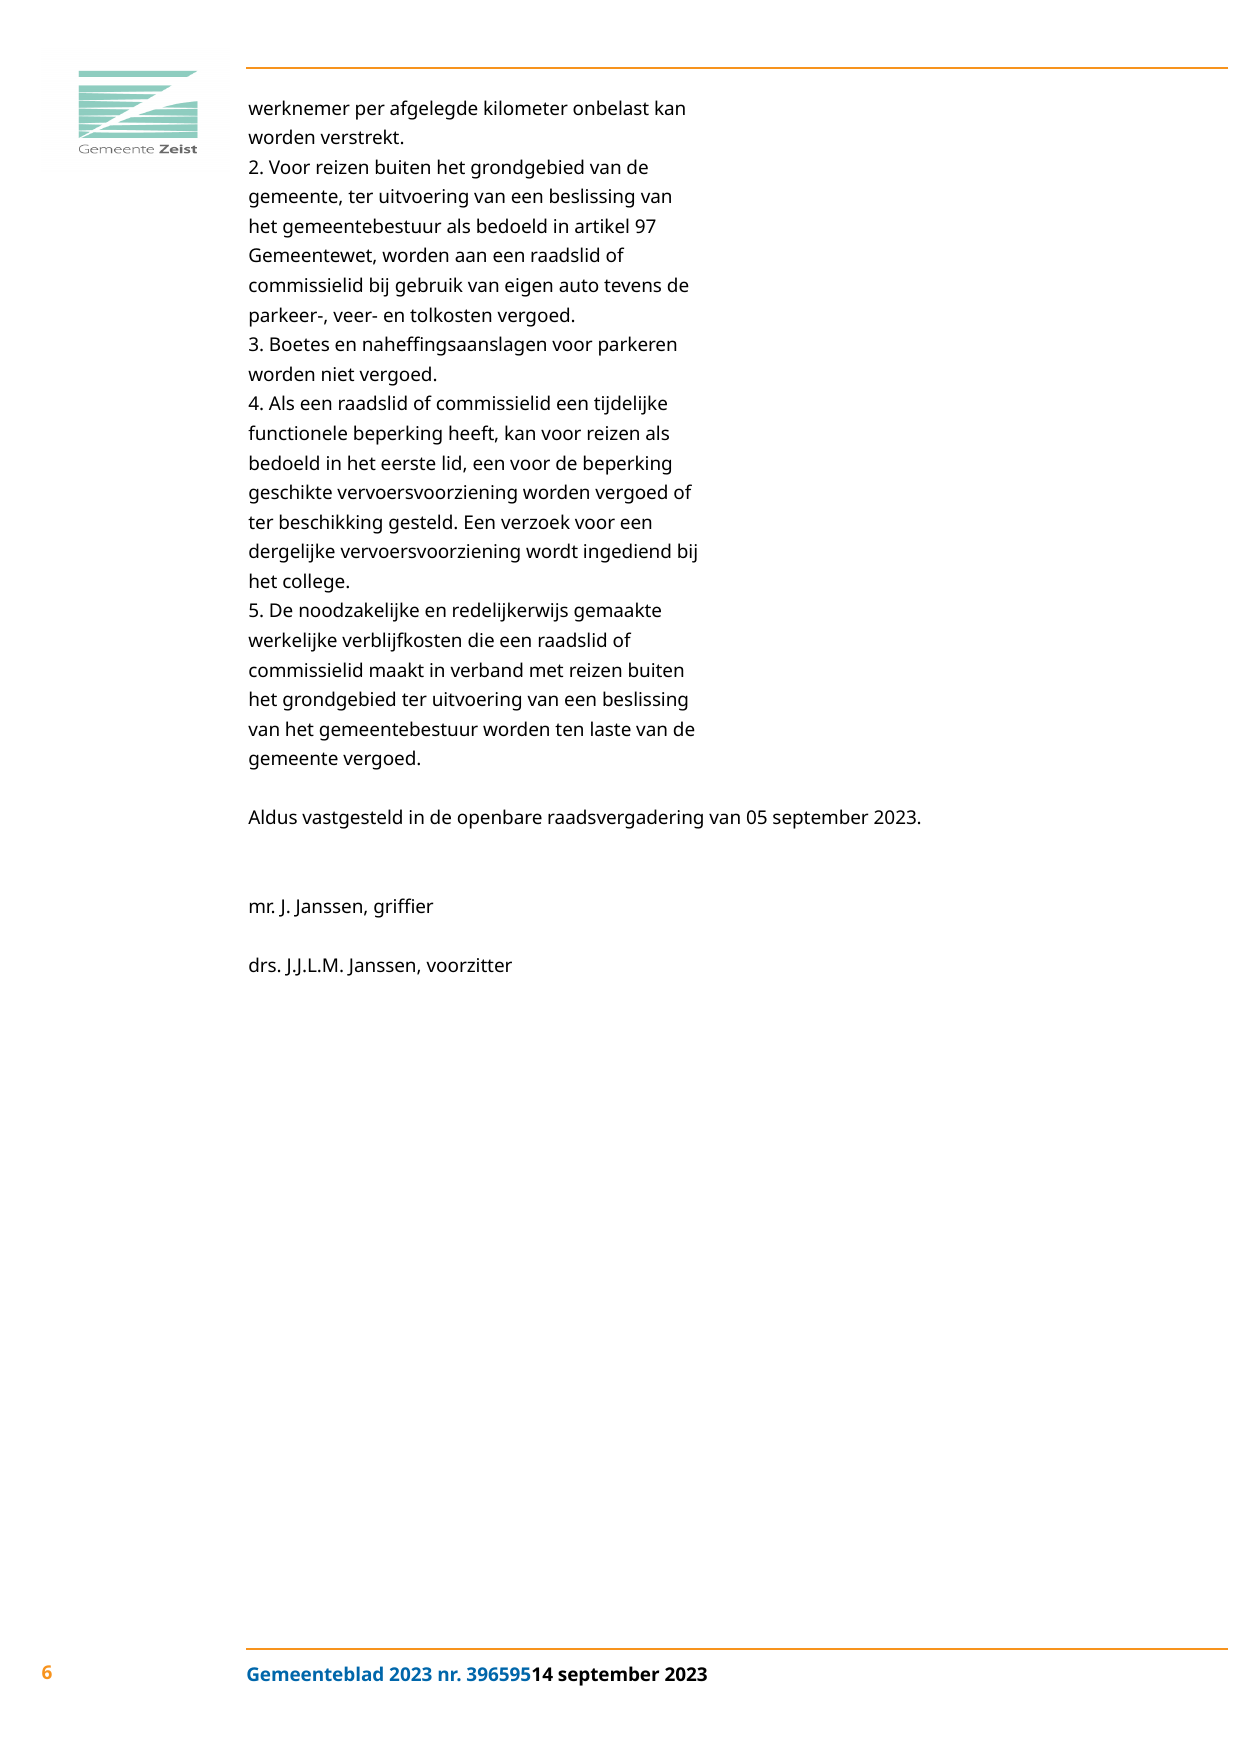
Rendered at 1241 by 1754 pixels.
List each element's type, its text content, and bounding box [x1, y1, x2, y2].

table_cell werknemer per afgelegde kilometer onbelast kan worden verstrekt. 2. Voor reizen buiten het grondgebied van de gemeente, ter uitvoering van een beslissing van het gemeentebestuur als bedoeld in artikel 97 Gemeentewet, worden aan een raadslid of commissielid bij gebruik van eigen auto tevens de parkeer-, veer- en tolkosten vergoed. 3. Boetes en naheffingsaanslagen voor parkeren worden niet vergoed. 4. Als een raadslid of commissielid een tijdelijke functionele beperking heeft, kan voor reizen als bedoeld in het eerste lid, een voor de beperking geschikte vervoersvoorziening worden vergoed of ter beschikking gesteld. Een verzoek voor een dergelijke vervoersvoorziening wordt ingediend bij het college. 5. De noodzakelijke en redelijkerwijs gemaakte werkelijke verblijfkosten die een raadslid of commissielid maakt in verband met reizen buiten het grondgebied ter uitvoering van een beslissing van het gemeentebestuur worden ten laste van de gemeente vergoed. [248, 95, 700, 771]
picture [41, 47, 231, 172]
text drs. J.J.L.M. Janssen, voorzitter [248, 952, 1152, 978]
text mr. J. Janssen, griffier [248, 893, 1152, 919]
text Aldus vastgesteld in de openbare raadsvergadering van 05 september 2023. [248, 804, 1152, 830]
table_cell [700, 95, 1152, 771]
